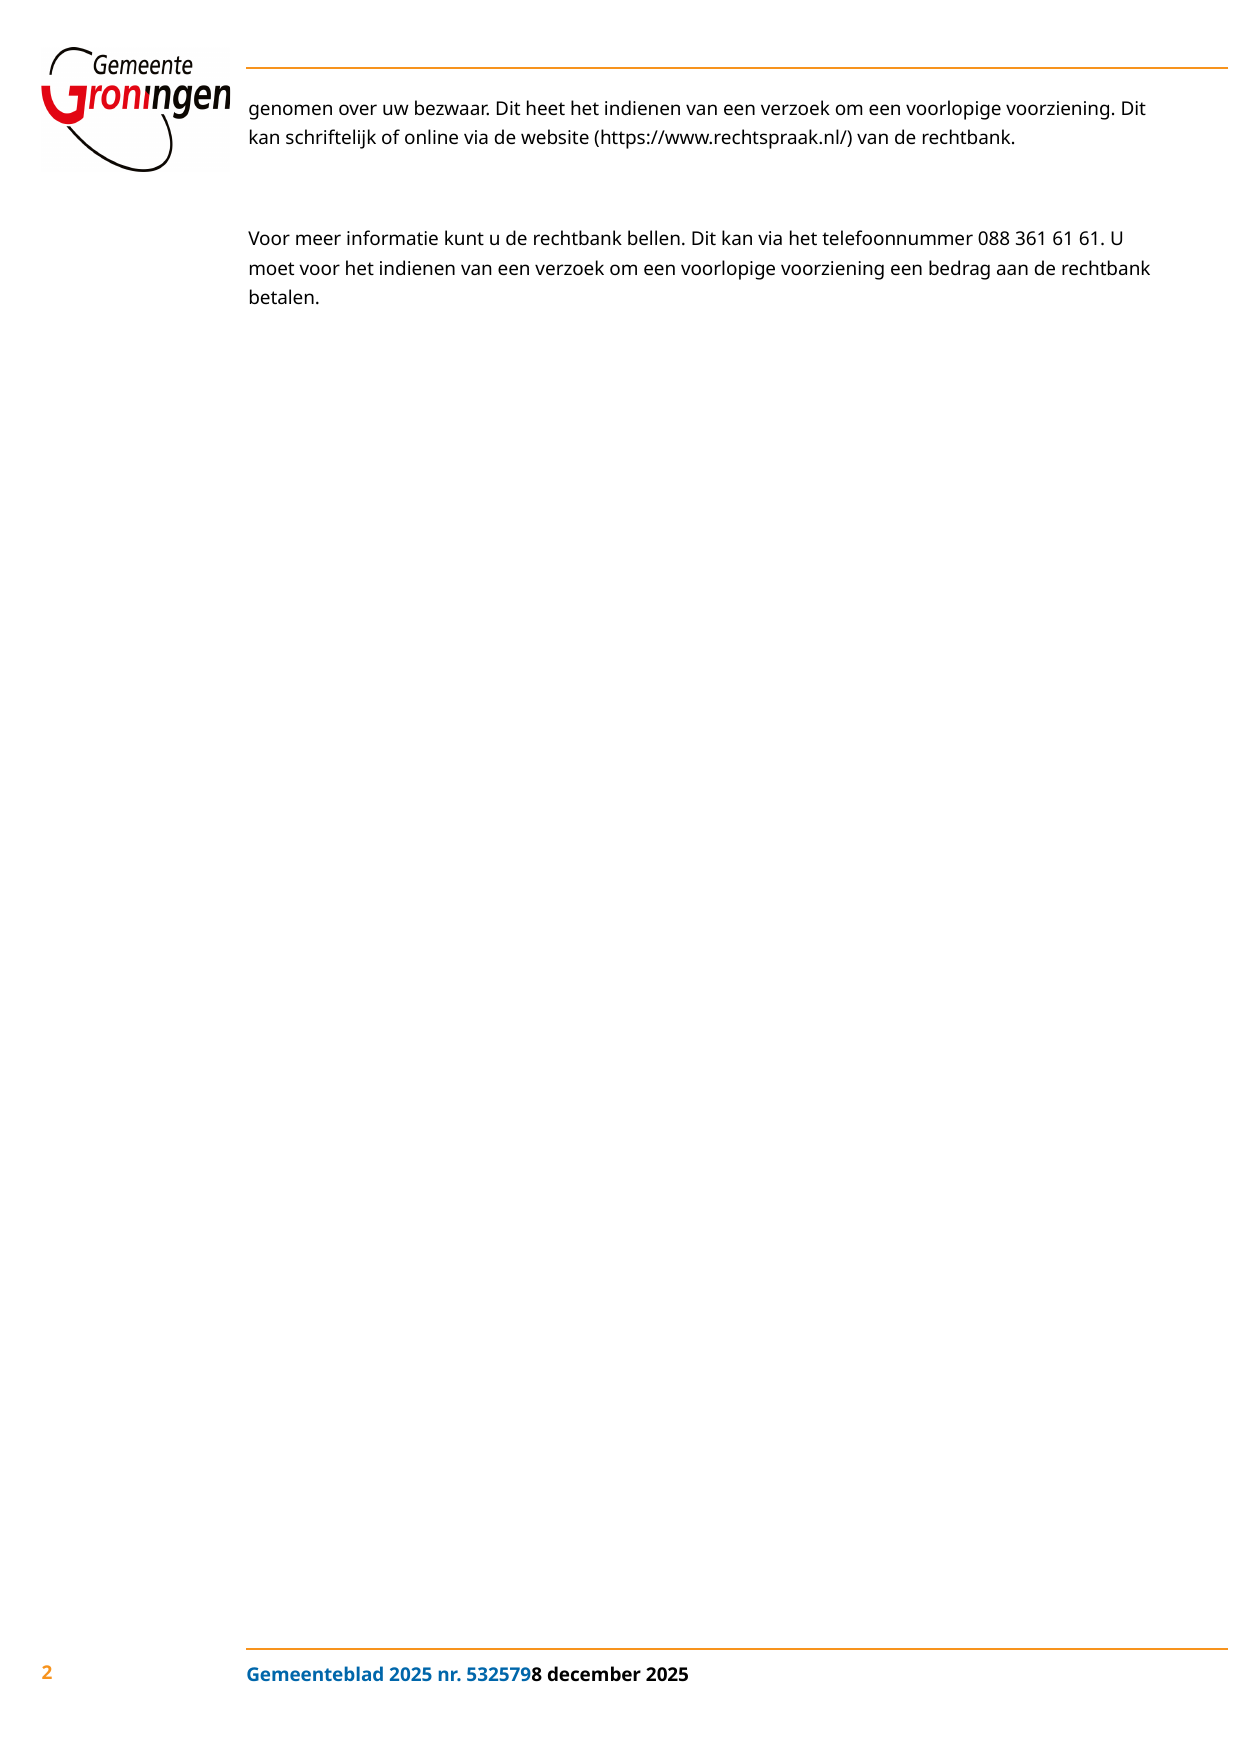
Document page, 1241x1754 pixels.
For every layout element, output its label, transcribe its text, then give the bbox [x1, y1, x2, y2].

text Voor meer informatie kunt u de rechtbank bellen. Dit kan via het telefoonnummer 088 361 61 61. U moet voor het indienen van een verzoek om een voorlopige voorziening een bedrag aan de rechtbank betalen. [248, 225, 1152, 310]
text genomen over uw bezwaar. Dit heet het indienen van een verzoek om een voorlopige voorziening. Dit kan schriftelijk of online via de website (https://www.rechtspraak.nl/) van de rechtbank. [248, 95, 1152, 150]
picture [41, 47, 231, 172]
